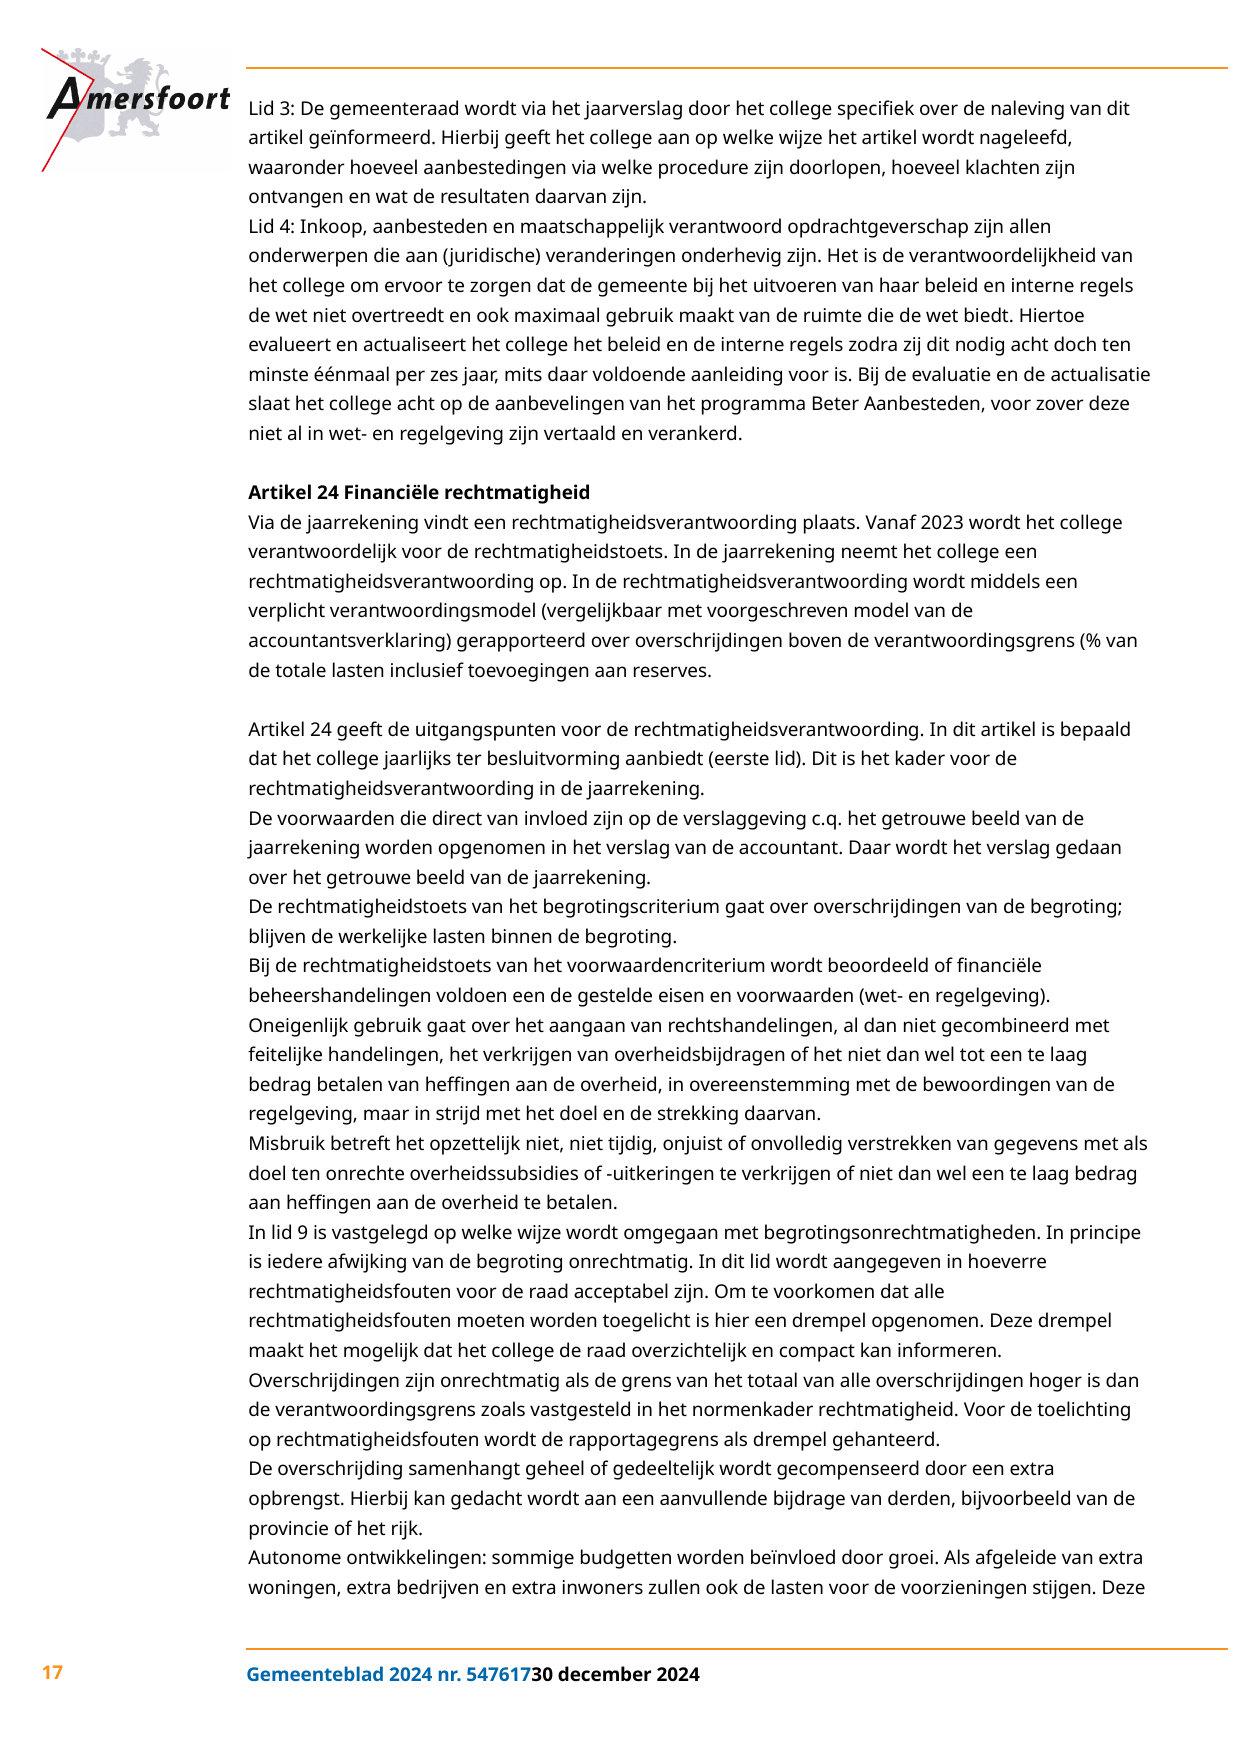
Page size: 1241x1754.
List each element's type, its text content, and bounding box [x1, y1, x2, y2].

text Oneigenlijk gebruik gaat over het aangaan van rechtshandelingen, al dan niet gecombineerd met feitelijke handelingen, het verkrijgen van overheidsbijdragen of het niet dan wel tot een te laag bedrag betalen van heffingen aan de overheid, in overeenstemming met de bewoordingen van de regelgeving, maar in strijd met het doel en de strekking daarvan. [248, 1012, 1152, 1126]
picture [41, 47, 231, 172]
text Overschrijdingen zijn onrechtmatig als de grens van het totaal van alle overschrijdingen hoger is dan de verantwoordingsgrens zoals vastgesteld in het normenkader rechtmatigheid. Voor de toelichting op rechtmatigheidsfouten wordt de rapportagegrens als drempel gehanteerd. [248, 1367, 1152, 1452]
text De rechtmatigheidstoets van het begrotingscriterium gaat over overschrijdingen van de begroting; blijven de werkelijke lasten binnen de begroting. [248, 893, 1152, 949]
text Lid 3: De gemeenteraad wordt via het jaarverslag door het college specifiek over de naleving van dit artikel geïnformeerd. Hierbij geeft het college aan op welke wijze het artikel wordt nageleefd, waaronder hoeveel aanbestedingen via welke procedure zijn doorlopen, hoeveel klachten zijn ontvangen en wat de resultaten daarvan zijn. [248, 95, 1152, 209]
text De overschrijding samenhangt geheel of gedeeltelijk wordt gecompenseerd door een extra opbrengst. Hierbij kan gedacht wordt aan een aanvullende bijdrage van derden, bijvoorbeeld van de provincie of het rijk. [248, 1456, 1152, 1541]
text Lid 4: Inkoop, aanbesteden en maatschappelijk verantwoord opdrachtgeverschap zijn allen onderwerpen die aan (juridische) veranderingen onderhevig zijn. Het is de verantwoordelijkheid van het college om ervoor te zorgen dat de gemeente bij het uitvoeren van haar beleid en interne regels de wet niet overtreedt en ook maximaal gebruik maakt van de ruimte die de wet biedt. Hiertoe evalueert en actualiseert het college het beleid en de interne regels zodra zij dit nodig acht doch ten minste éénmaal per zes jaar, mits daar voldoende aanleiding voor is. Bij de evaluatie en de actualisatie slaat het college acht op de aanbevelingen van het programma Beter Aanbesteden, voor zover deze niet al in wet- en regelgeving zijn vertaald en verankerd. [248, 213, 1152, 446]
text Misbruik betreft het opzettelijk niet, niet tijdig, onjuist of onvolledig verstrekken van gegevens met als doel ten onrechte overheidssubsidies of -uitkeringen te verkrijgen of niet dan wel een te laag bedrag aan heffingen aan de overheid te betalen. [248, 1130, 1152, 1215]
text Via de jaarrekening vindt een rechtmatigheidsverantwoording plaats. Vanaf 2023 wordt het college verantwoordelijk voor de rechtmatigheidstoets. In de jaarrekening neemt het college een rechtmatigheidsverantwoording op. In de rechtmatigheidsverantwoording wordt middels een verplicht verantwoordingsmodel (vergelijkbaar met voorgeschreven model van de accountantsverklaring) gerapporteerd over overschrijdingen boven de verantwoordingsgrens (% van de totale lasten inclusief toevoegingen aan reserves. [248, 509, 1152, 683]
text Artikel 24 Financiële rechtmatigheid [248, 479, 1152, 505]
text Artikel 24 geeft de uitgangspunten voor de rechtmatigheidsverantwoording. In dit artikel is bepaald dat het college jaarlijks ter besluitvorming aanbiedt (eerste lid). Dit is het kader voor de rechtmatigheidsverantwoording in de jaarrekening. [248, 716, 1152, 801]
text In lid 9 is vastgelegd op welke wijze wordt omgegaan met begrotingsonrechtmatigheden. In principe is iedere afwijking van de begroting onrechtmatig. In dit lid wordt aangegeven in hoeverre rechtmatigheidsfouten voor de raad acceptabel zijn. Om te voorkomen dat alle rechtmatigheidsfouten moeten worden toegelicht is hier een drempel opgenomen. Deze drempel maakt het mogelijk dat het college de raad overzichtelijk en compact kan informeren. [248, 1219, 1152, 1363]
text De voorwaarden die direct van invloed zijn op de verslaggeving c.q. het getrouwe beeld van de jaarrekening worden opgenomen in het verslag van de accountant. Daar wordt het verslag gedaan over het getrouwe beeld van de jaarrekening. [248, 805, 1152, 890]
text Bij de rechtmatigheidstoets van het voorwaardencriterium wordt beoordeeld of financiële beheershandelingen voldoen een de gestelde eisen en voorwaarden (wet- en regelgeving). [248, 953, 1152, 1008]
text Autonome ontwikkelingen: sommige budgetten worden beïnvloed door groei. Als afgeleide van extra woningen, extra bedrijven en extra inwoners zullen ook de lasten voor de voorzieningen stijgen. Deze [248, 1544, 1152, 1600]
